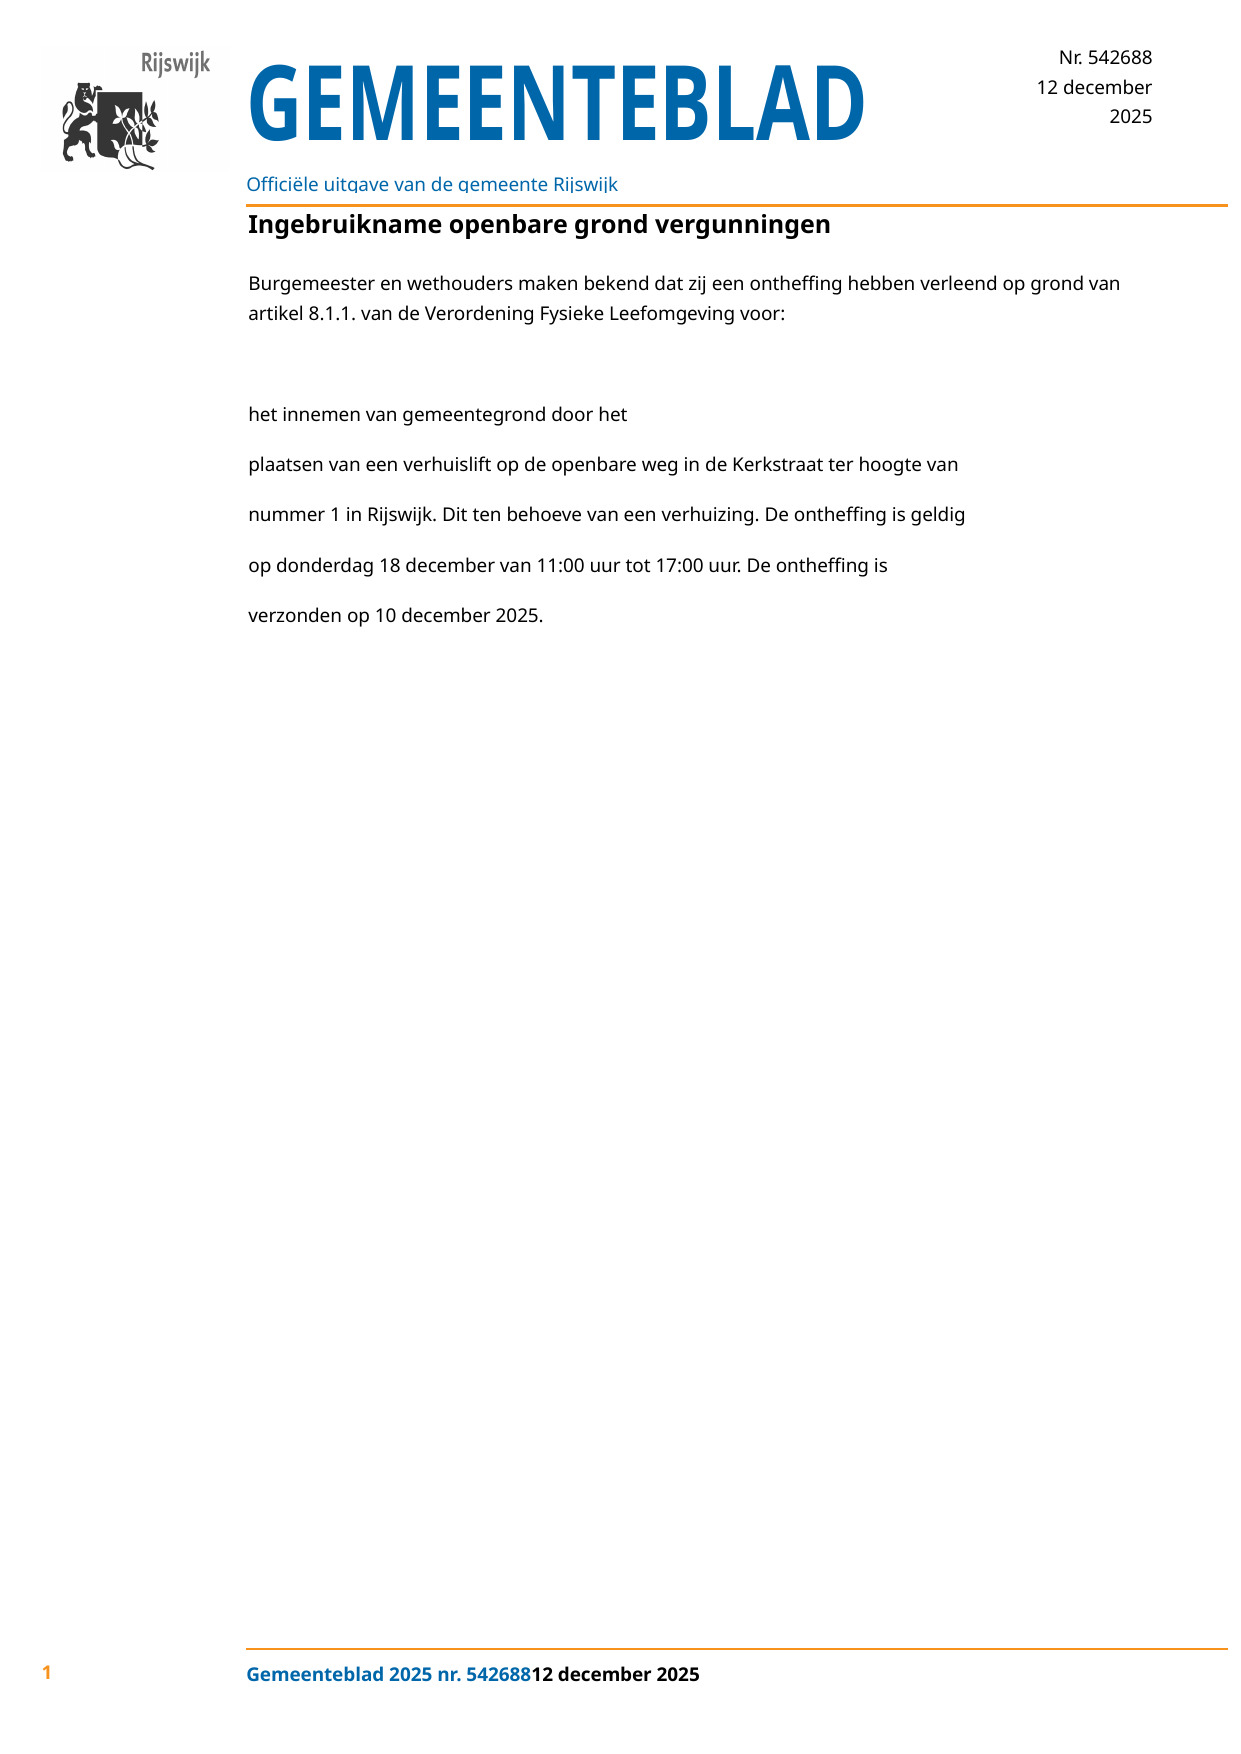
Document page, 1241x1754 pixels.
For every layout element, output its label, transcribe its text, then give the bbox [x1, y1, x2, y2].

text plaatsen van een verhuislift op de openbare weg in de Kerkstraat ter hoogte van [248, 451, 1152, 477]
text op donderdag 18 december van 11:00 uur tot 17:00 uur. De ontheffing is [248, 552, 1152, 578]
text Ingebruikname openbare grond vergunningen [248, 207, 1152, 241]
text verzonden op 10 december 2025. [248, 602, 1152, 628]
text nummer 1 in Rijswijk. Dit ten behoeve van een verhuizing. De ontheffing is geldig [248, 502, 1152, 527]
text het innemen van gemeentegrond door het [248, 401, 1152, 426]
text Burgemeester en wethouders maken bekend dat zij een ontheffing hebben verleend op grond van artikel 8.1.1. van de Verordening Fysieke Leefomgeving voor: [248, 270, 1152, 326]
picture [41, 47, 231, 172]
